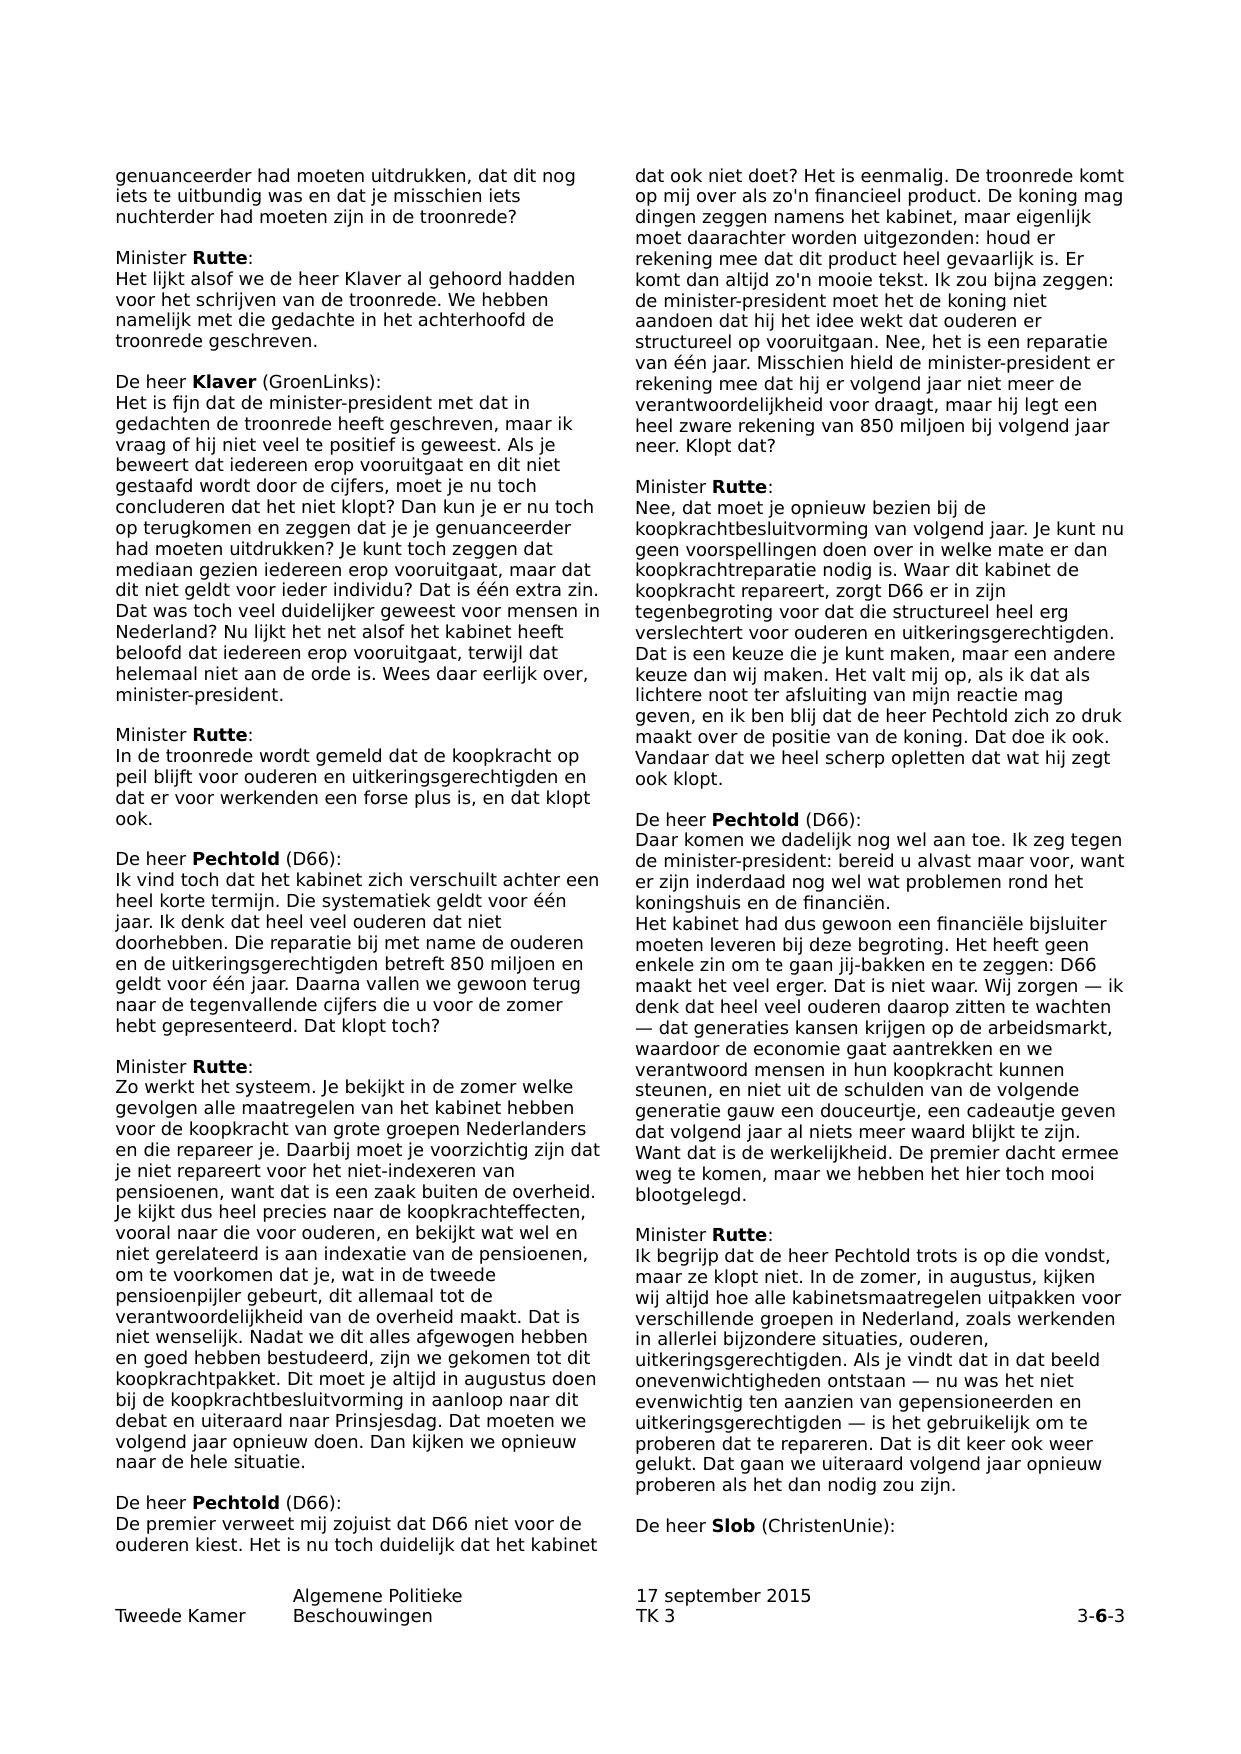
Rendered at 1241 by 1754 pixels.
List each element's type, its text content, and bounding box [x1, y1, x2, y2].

text Het lijkt alsof we de heer Klaver al gehoord hadden voor het schrijven van de troonrede. We hebben namelijk met die gedachte in het achterhoofd de troonrede geschreven. [115, 268, 605, 352]
text De heer Pechtold (D66): [635, 809, 1125, 830]
text Minister Rutte: [115, 725, 605, 746]
text Nee, dat moet je opnieuw bezien bij de koopkrachtbesluitvorming van volgend jaar. Je kunt nu geen voorspellingen doen over in welke mate er dan koopkrachtreparatie nodig is. Waar dit kabinet de koopkracht repareert, zorgt D66 er in zijn tegenbegroting voor dat die structureel heel erg verslechtert voor ouderen en uitkeringsgerechtigden. Dat is een keuze die je kunt maken, maar een andere keuze dan wij maken. Het valt mij op, als ik dat als lichtere noot ter afsluiting van mijn reactie mag geven, en ik ben blij dat de heer Pechtold zich zo druk maakt over de positie van de koning. Dat doe ik ook. Vandaar dat we heel scherp opletten dat wat hij zegt ook klopt. [635, 498, 1125, 789]
text De premier verweet mij zojuist dat D66 niet voor de ouderen kiest. Het is nu toch duidelijk dat het kabinet [115, 1514, 605, 1556]
text In de troonrede wordt gemeld dat de koopkracht op peil blijft voor ouderen en uitkeringsgerechtigden en dat er voor werkenden een forse plus is, en dat klopt ook. [115, 746, 605, 829]
text Minister Rutte: [635, 1225, 1125, 1246]
text De heer Pechtold (D66): [115, 849, 605, 870]
text Minister Rutte: [635, 477, 1125, 498]
text genuanceerder had moeten uitdrukken, dat dit nog iets te uitbundig was en dat je misschien iets nuchterder had moeten zijn in de troonrede? [115, 165, 605, 228]
text Minister Rutte: [115, 1057, 605, 1077]
text Daar komen we dadelijk nog wel aan toe. Ik zeg tegen de minister-president: bereid u alvast maar voor, want er zijn inderdaad nog wel wat problemen rond het koningshuis en de financiën. [635, 830, 1125, 913]
text De heer Klaver (GroenLinks): [115, 372, 605, 393]
text Minister Rutte: [115, 248, 605, 268]
text dat ook niet doet? Het is eenmalig. De troonrede komt op mij over als zo'n financieel product. De koning mag dingen zeggen namens het kabinet, maar eigenlijk moet daarachter worden uitgezonden: houd er rekening mee dat dit product heel gevaarlijk is. Er komt dan altijd zo'n mooie tekst. Ik zou bijna zeggen: de minister-president moet het de koning niet aandoen dat hij het idee wekt dat ouderen er structureel op vooruitgaan. Nee, het is een reparatie van één jaar. Misschien hield de minister-president er rekening mee dat hij er volgend jaar niet meer de verantwoordelijkheid voor draagt, maar hij legt een heel zware rekening van 850 miljoen bij volgend jaar neer. Klopt dat? [635, 165, 1125, 457]
text Ik begrijp dat de heer Pechtold trots is op die vondst, maar ze klopt niet. In de zomer, in augustus, kijken wij altijd hoe alle kabinetsmaatregelen uitpakken voor verschillende groepen in Nederland, zoals werkenden in allerlei bijzondere situaties, ouderen, uitkeringsgerechtigden. Als je vindt dat in dat beeld onevenwichtigheden ontstaan — nu was het niet evenwichtig ten aanzien van gepensioneerden en uitkeringsgerechtigden — is het gebruikelijk om te proberen dat te repareren. Dat is dit keer ook weer gelukt. Dat gaan we uiteraard volgend jaar opnieuw proberen als het dan nodig zou zijn. [635, 1246, 1125, 1496]
text De heer Slob (ChristenUnie): [635, 1516, 1125, 1537]
text Zo werkt het systeem. Je bekijkt in de zomer welke gevolgen alle maatregelen van het kabinet hebben voor de koopkracht van grote groepen Nederlanders en die repareer je. Daarbij moet je voorzichtig zijn dat je niet repareert voor het niet-indexeren van pensioenen, want dat is een zaak buiten de overheid. Je kijkt dus heel precies naar de koopkrachteffecten, vooral naar die voor ouderen, en bekijkt wat wel en niet gerelateerd is aan indexatie van de pensioenen, om te voorkomen dat je, wat in de tweede pensioenpijler gebeurt, dit allemaal tot de verantwoordelijkheid van de overheid maakt. Dat is niet wenselijk. Nadat we dit alles afgewogen hebben en goed hebben bestudeerd, zijn we gekomen tot dit koopkrachtpakket. Dit moet je altijd in augustus doen bij de koopkrachtbesluitvorming in aanloop naar dit debat en uiteraard naar Prinsjesdag. Dat moeten we volgend jaar opnieuw doen. Dan kijken we opnieuw naar de hele situatie. [115, 1077, 605, 1473]
text Het is fijn dat de minister-president met dat in gedachten de troonrede heeft geschreven, maar ik vraag of hij niet veel te positief is geweest. Als je beweert dat iedereen erop vooruitgaat en dit niet gestaafd wordt door de cijfers, moet je nu toch concluderen dat het niet klopt? Dan kun je er nu toch op terugkomen en zeggen dat je je genuanceerder had moeten uitdrukken? Je kunt toch zeggen dat mediaan gezien iedereen erop vooruitgaat, maar dat dit niet geldt voor ieder individu? Dat is één extra zin. Dat was toch veel duidelijker geweest voor mensen in Nederland? Nu lijkt het net alsof het kabinet heeft beloofd dat iedereen erop vooruitgaat, terwijl dat helemaal niet aan de orde is. Wees daar eerlijk over, minister-president. [115, 393, 605, 705]
text Ik vind toch dat het kabinet zich verschuilt achter een heel korte termijn. Die systematiek geldt voor één jaar. Ik denk dat heel veel ouderen dat niet doorhebben. Die reparatie bij met name de ouderen en de uitkeringsgerechtigden betreft 850 miljoen en geldt voor één jaar. Daarna vallen we gewoon terug naar de tegenvallende cijfers die u voor de zomer hebt gepresenteerd. Dat klopt toch? [115, 870, 605, 1037]
text De heer Pechtold (D66): [115, 1493, 605, 1514]
text Het kabinet had dus gewoon een financiële bijsluiter moeten leveren bij deze begroting. Het heeft geen enkele zin om te gaan jij-bakken en te zeggen: D66 maakt het veel erger. Dat is niet waar. Wij zorgen — ik denk dat heel veel ouderen daarop zitten te wachten — dat generaties kansen krijgen op de arbeidsmarkt, waardoor de economie gaat aantrekken en we verantwoord mensen in hun koopkracht kunnen steunen, en niet uit de schulden van de volgende generatie gauw een douceurtje, een cadeautje geven dat volgend jaar al niets meer waard blijkt te zijn. Want dat is de werkelijkheid. De premier dacht ermee weg te komen, maar we hebben het hier toch mooi blootgelegd. [635, 913, 1125, 1205]
